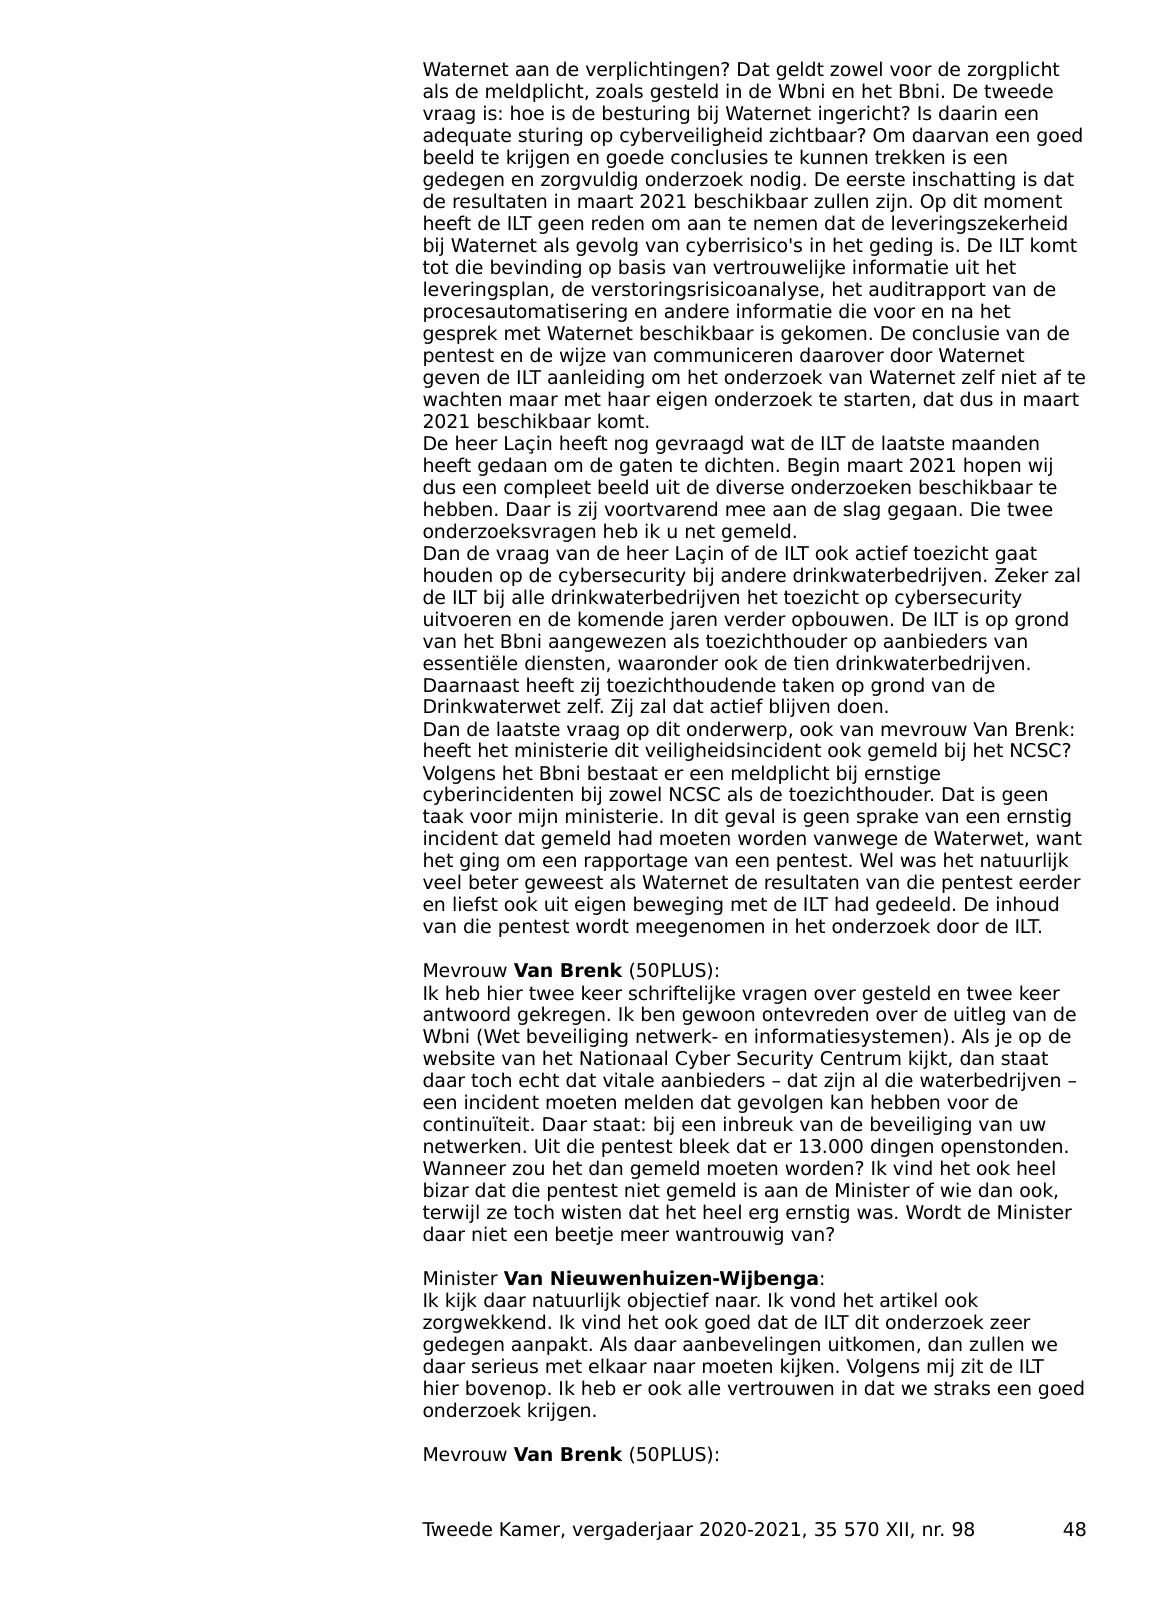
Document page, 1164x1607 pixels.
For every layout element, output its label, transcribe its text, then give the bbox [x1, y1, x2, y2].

text Dan de laatste vraag op dit onderwerp, ook van mevrouw Van Brenk: heeft het ministerie dit veiligheidsincident ook gemeld bij het NCSC? Volgens het Bbni bestaat er een meldplicht bij ernstige cyberincidenten bij zowel NCSC als de toezichthouder. Dat is geen taak voor mijn ministerie. In dit geval is geen sprake van een ernstig incident dat gemeld had moeten worden vanwege de Waterwet, want het ging om een rapportage van een pentest. Wel was het natuurlijk veel beter geweest als Waternet de resultaten van die pentest eerder en liefst ook uit eigen beweging met de ILT had gedeeld. De inhoud van die pentest wordt meegenomen in het onderzoek door de ILT. [422, 718, 1087, 938]
text Ik kijk daar natuurlijk objectief naar. Ik vond het artikel ook zorgwekkend. Ik vind het ook goed dat de ILT dit onderzoek zeer gedegen aanpakt. Als daar aanbevelingen uitkomen, dan zullen we daar serieus met elkaar naar moeten kijken. Volgens mij zit de ILT hier bovenop. Ik heb er ook alle vertrouwen in dat we straks een goed onderzoek krijgen. [422, 1290, 1087, 1422]
text Minister Van Nieuwenhuizen-Wijbenga: [422, 1268, 1087, 1290]
text De heer Laçin heeft nog gevraagd wat de ILT de laatste maanden heeft gedaan om de gaten te dichten. Begin maart 2021 hopen wij dus een compleet beeld uit de diverse onderzoeken beschikbaar te hebben. Daar is zij voortvarend mee aan de slag gegaan. Die twee onderzoeksvragen heb ik u net gemeld. [422, 433, 1087, 543]
text Dan de vraag van de heer Laçin of de ILT ook actief toezicht gaat houden op de cybersecurity bij andere drinkwaterbedrijven. Zeker zal de ILT bij alle drinkwaterbedrijven het toezicht op cybersecurity uitvoeren en de komende jaren verder opbouwen. De ILT is op grond van het Bbni aangewezen als toezichthouder op aanbieders van essentiële diensten, waaronder ook de tien drinkwaterbedrijven. Daarnaast heeft zij toezichthoudende taken op grond van de Drinkwaterwet zelf. Zij zal dat actief blijven doen. [422, 543, 1087, 718]
text Waternet aan de verplichtingen? Dat geldt zowel voor de zorgplicht als de meldplicht, zoals gesteld in de Wbni en het Bbni. De tweede vraag is: hoe is de besturing bij Waternet ingericht? Is daarin een adequate sturing op cyberveiligheid zichtbaar? Om daarvan een goed beeld te krijgen en goede conclusies te kunnen trekken is een gedegen en zorgvuldig onderzoek nodig. De eerste inschatting is dat de resultaten in maart 2021 beschikbaar zullen zijn. Op dit moment heeft de ILT geen reden om aan te nemen dat de leveringszekerheid bij Waternet als gevolg van cyberrisico's in het geding is. De ILT komt tot die bevinding op basis van vertrouwelijke informatie uit het leveringsplan, de verstoringsrisicoanalyse, het auditrapport van de procesautomatisering en andere informatie die voor en na het gesprek met Waternet beschikbaar is gekomen. De conclusie van de pentest en de wijze van communiceren daarover door Waternet geven de ILT aanleiding om het onderzoek van Waternet zelf niet af te wachten maar met haar eigen onderzoek te starten, dat dus in maart 2021 beschikbaar komt. [422, 59, 1087, 433]
text Mevrouw Van Brenk (50PLUS): [422, 1444, 1087, 1466]
text Mevrouw Van Brenk (50PLUS): [422, 960, 1087, 982]
text Ik heb hier twee keer schriftelijke vragen over gesteld en twee keer antwoord gekregen. Ik ben gewoon ontevreden over de uitleg van de Wbni (Wet beveiliging netwerk- en informatiesystemen). Als je op de website van het Nationaal Cyber Security Centrum kijkt, dan staat daar toch echt dat vitale aanbieders – dat zijn al die waterbedrijven – een incident moeten melden dat gevolgen kan hebben voor de continuïteit. Daar staat: bij een inbreuk van de beveiliging van uw netwerken. Uit die pentest bleek dat er 13.000 dingen openstonden. Wanneer zou het dan gemeld moeten worden? Ik vind het ook heel bizar dat die pentest niet gemeld is aan de Minister of wie dan ook, terwijl ze toch wisten dat het heel erg ernstig was. Wordt de Minister daar niet een beetje meer wantrouwig van? [422, 982, 1087, 1246]
